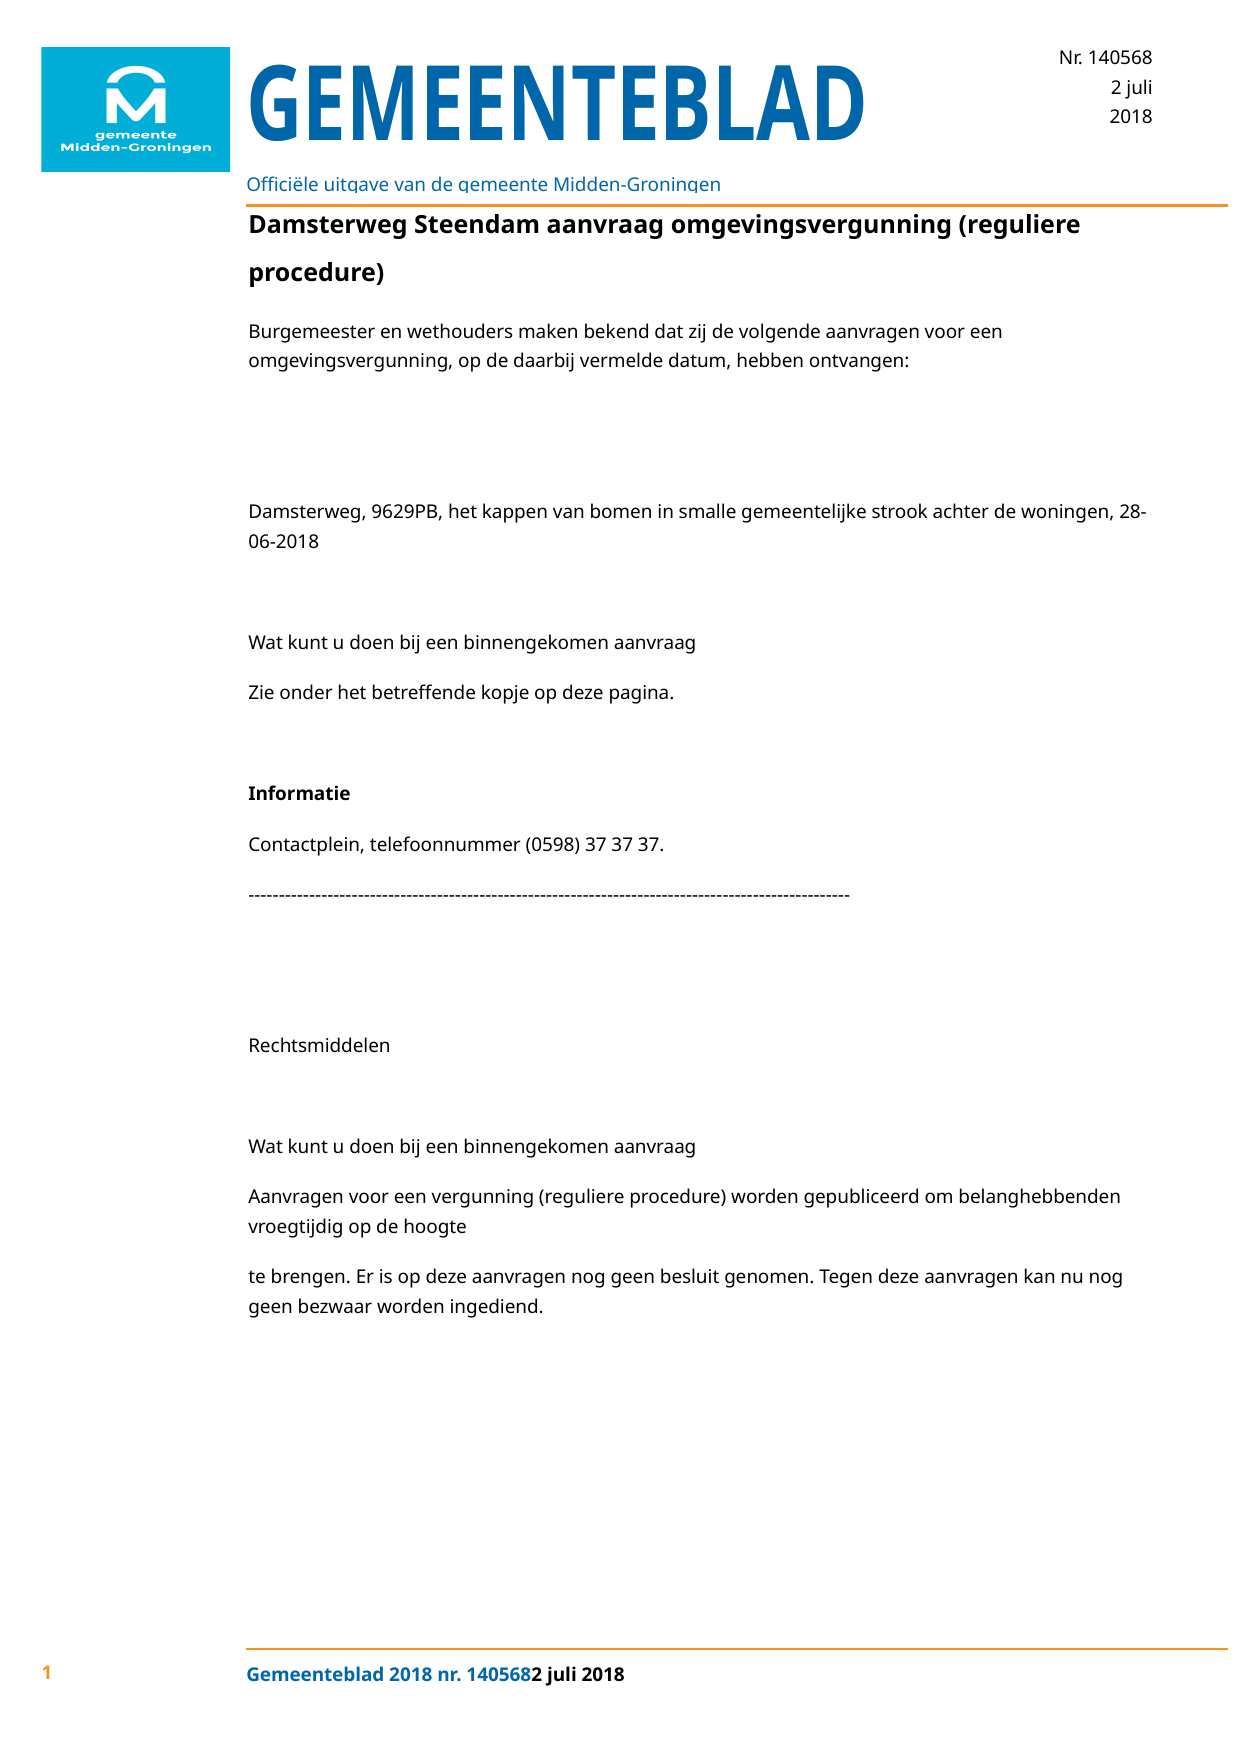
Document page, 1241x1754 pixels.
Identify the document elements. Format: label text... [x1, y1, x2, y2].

text Burgemeester en wethouders maken bekend dat zij de volgende aanvragen voor een omgevingsvergunning, op de daarbij vermelde datum, hebben ontvangen: [248, 318, 1152, 373]
picture [108, 66, 164, 82]
picture [107, 89, 165, 122]
text Contactplein, telefoonnummer (0598) 37 37 37. [248, 831, 1152, 857]
text Informatie [248, 780, 1152, 806]
text Zie onder het betreffende kopje op deze pagina. [248, 679, 1152, 705]
picture [184, 146, 190, 153]
text Aanvragen voor een vergunning (reguliere procedure) worden gepubliceerd om belanghebbenden vroegtijdig op de hoogte [248, 1184, 1152, 1239]
text --------------------------------------------------------------------------------------------------- [248, 881, 1152, 907]
text Damsterweg Steendam aanvraag omgevingsvergunning (reguliere procedure) [248, 207, 1152, 288]
text Wat kunt u doen bij een binnengekomen aanvraag [248, 629, 1152, 655]
text Damsterweg, 9629PB, het kappen van bomen in smalle gemeentelijke strook achter de woningen, 28-06-2018 [248, 499, 1152, 554]
text te brengen. Er is op deze aanvragen nog geen besluit genomen. Tegen deze aanvragen kan nu nog geen bezwaar worden ingediend. [248, 1264, 1152, 1319]
text Rechtsmiddelen [248, 1032, 1152, 1058]
text Wat kunt u doen bij een binnengekomen aanvraag [248, 1133, 1152, 1159]
